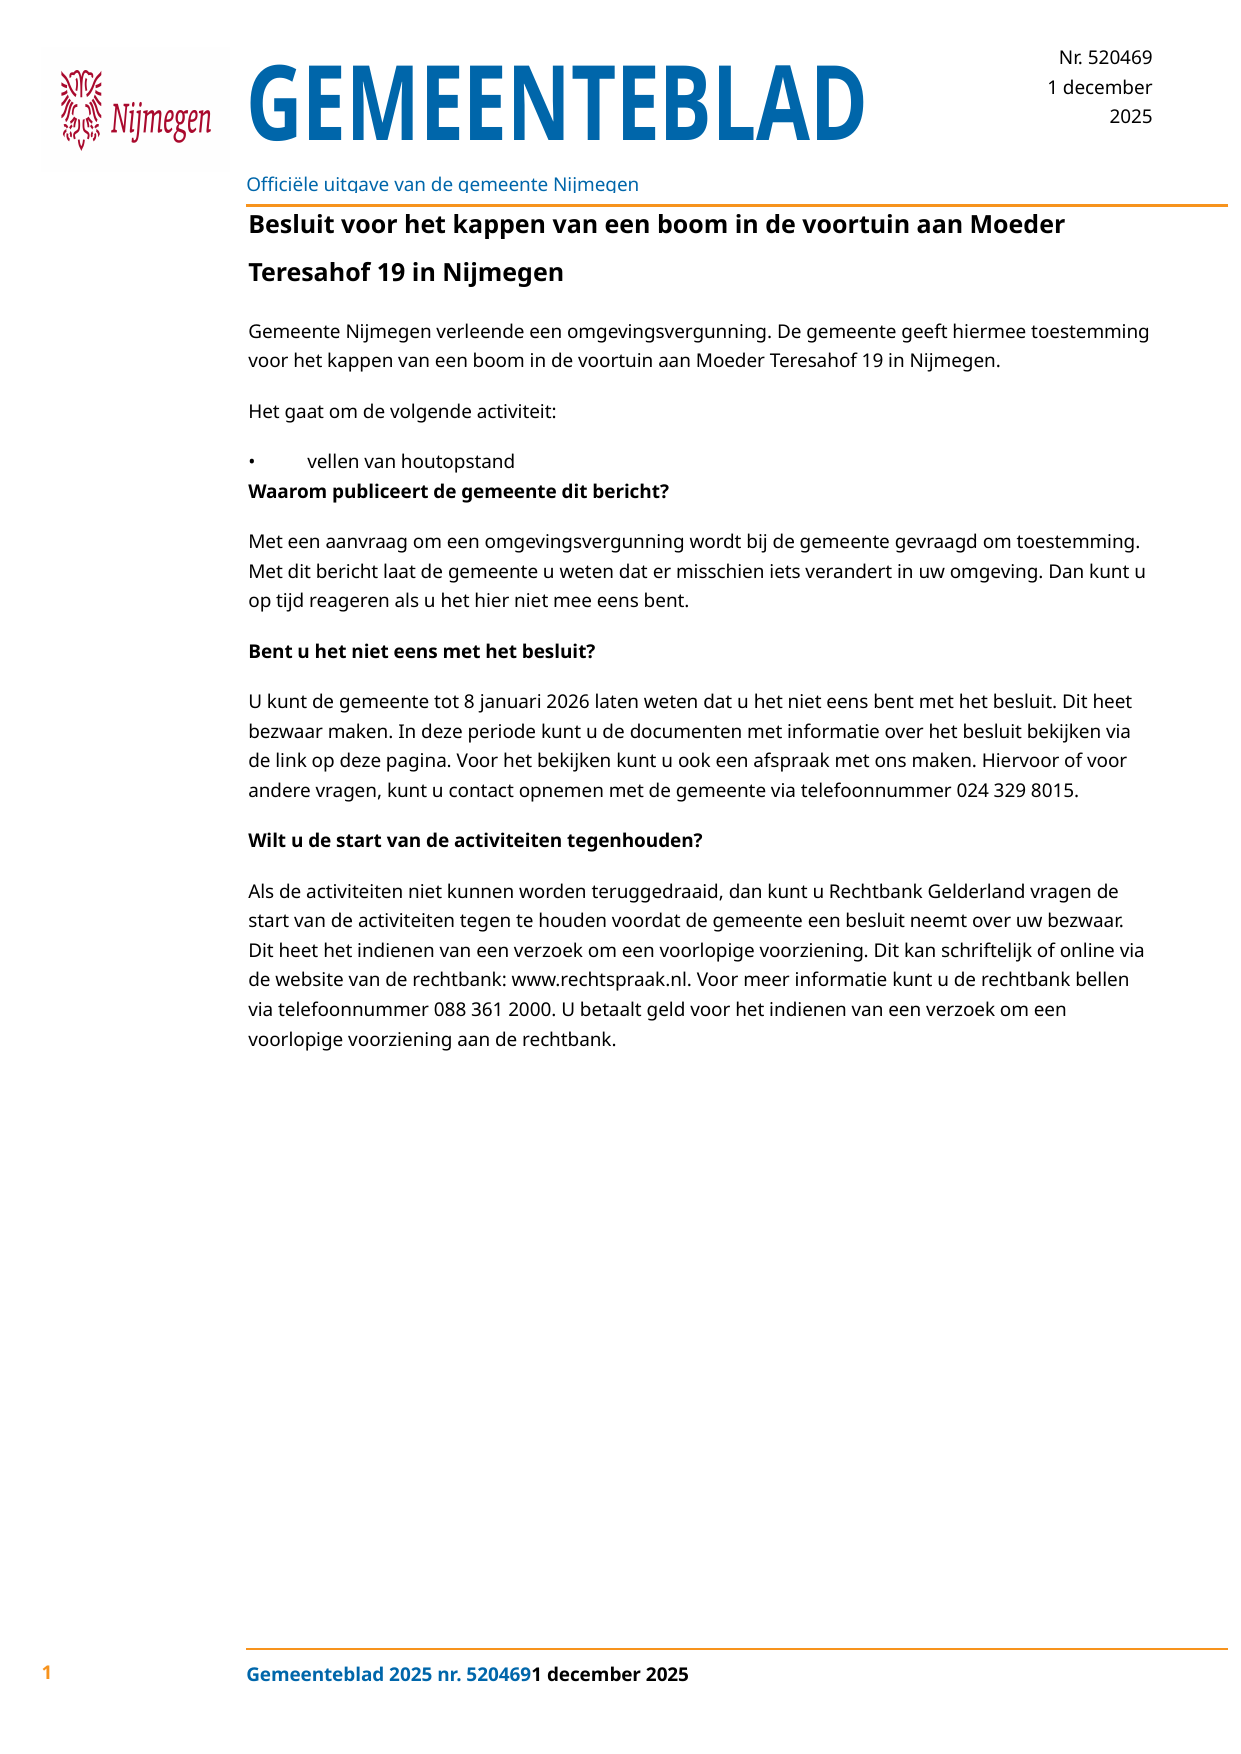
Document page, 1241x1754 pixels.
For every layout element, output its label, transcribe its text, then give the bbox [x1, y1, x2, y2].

picture [41, 47, 231, 172]
text Waarom publiceert de gemeente dit bericht? [248, 478, 1152, 504]
text Als de activiteiten niet kunnen worden teruggedraaid, dan kunt u Rechtbank Gelderland vragen de start van de activiteiten tegen te houden voordat de gemeente een besluit neemt over uw bezwaar. Dit heet het indienen van een verzoek om een voorlopige voorziening. Dit kan schriftelijk of online via de website van de rechtbank: www.rechtspraak.nl. Voor meer informatie kunt u de rechtbank bellen via telefoonnummer 088 361 2000. U betaalt geld voor het indienen van een verzoek om een voorlopige voorziening aan de rechtbank. [248, 878, 1152, 1052]
text Bent u het niet eens met het besluit? [248, 638, 1152, 664]
text Gemeente Nijmegen verleende een omgevingsvergunning. De gemeente geeft hiermee toestemming voor het kappen van een boom in de voortuin aan Moeder Teresahof 19 in Nijmegen. [248, 318, 1152, 373]
text Besluit voor het kappen van een boom in de voortuin aan Moeder Teresahof 19 in Nijmegen [248, 207, 1152, 288]
text Met een aanvraag om een omgevingsvergunning wordt bij de gemeente gevraagd om toestemming. Met dit bericht laat de gemeente u weten dat er misschien iets verandert in uw omgeving. Dan kunt u op tijd reageren als u het hier niet mee eens bent. [248, 528, 1152, 613]
text U kunt de gemeente tot 8 januari 2026 laten weten dat u het niet eens bent met het besluit. Dit heet bezwaar maken. In deze periode kunt u de documenten met informatie over het besluit bekijken via de link op deze pagina. Voor het bekijken kunt u ook een afspraak met ons maken. Hiervoor of voor andere vragen, kunt u contact opnemen met de gemeente via telefoonnummer 024 329 8015. [248, 688, 1152, 803]
text Het gaat om de volgende activiteit: [248, 398, 1152, 424]
text Wilt u de start van de activiteiten tegenhouden? [248, 827, 1152, 853]
list vellen van houtopstand [248, 448, 1152, 474]
